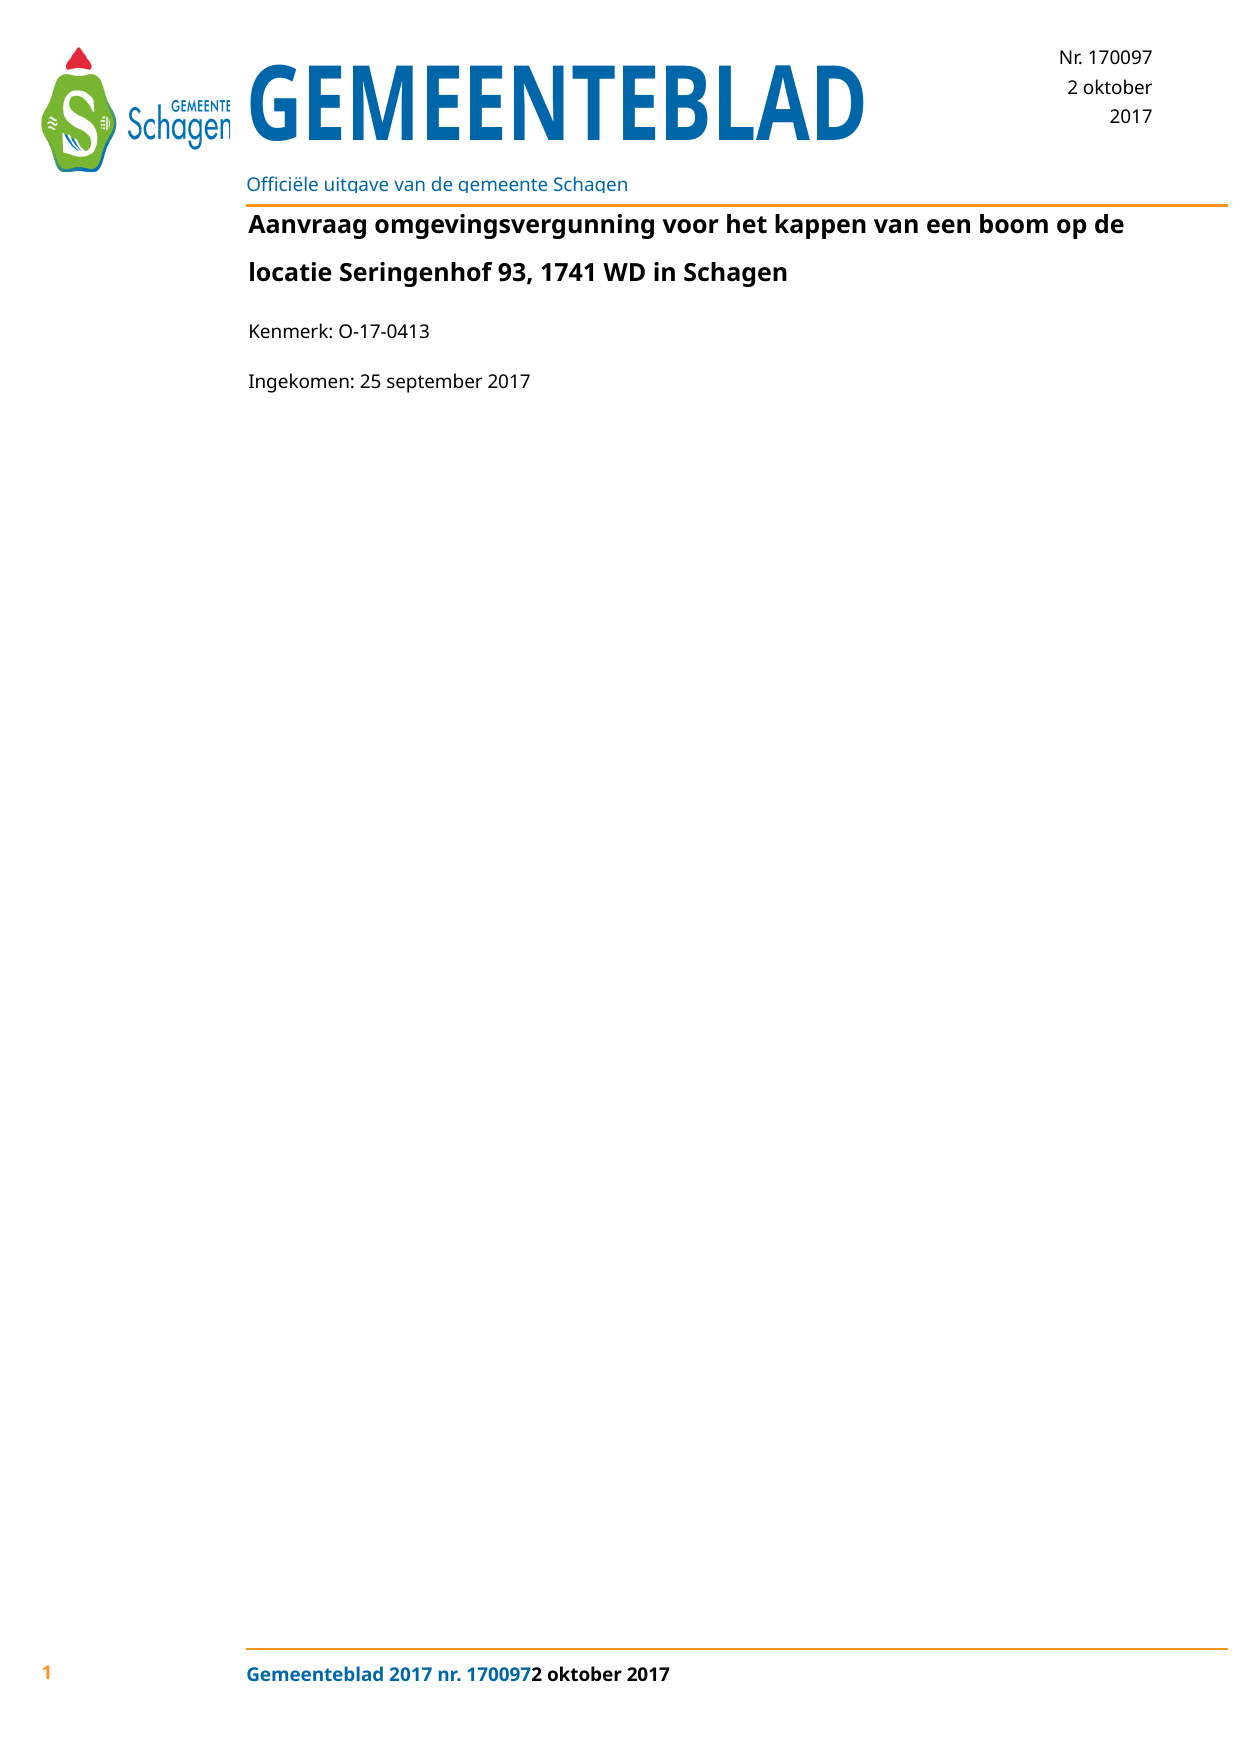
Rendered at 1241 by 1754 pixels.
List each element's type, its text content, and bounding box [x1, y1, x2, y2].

picture [41, 47, 231, 172]
text Aanvraag omgevingsvergunning voor het kappen van een boom op de locatie Seringenhof 93, 1741 WD in Schagen [248, 207, 1152, 288]
text Kenmerk: O-17-0413 [248, 318, 1152, 344]
text Ingekomen: 25 september 2017 [248, 368, 1152, 394]
